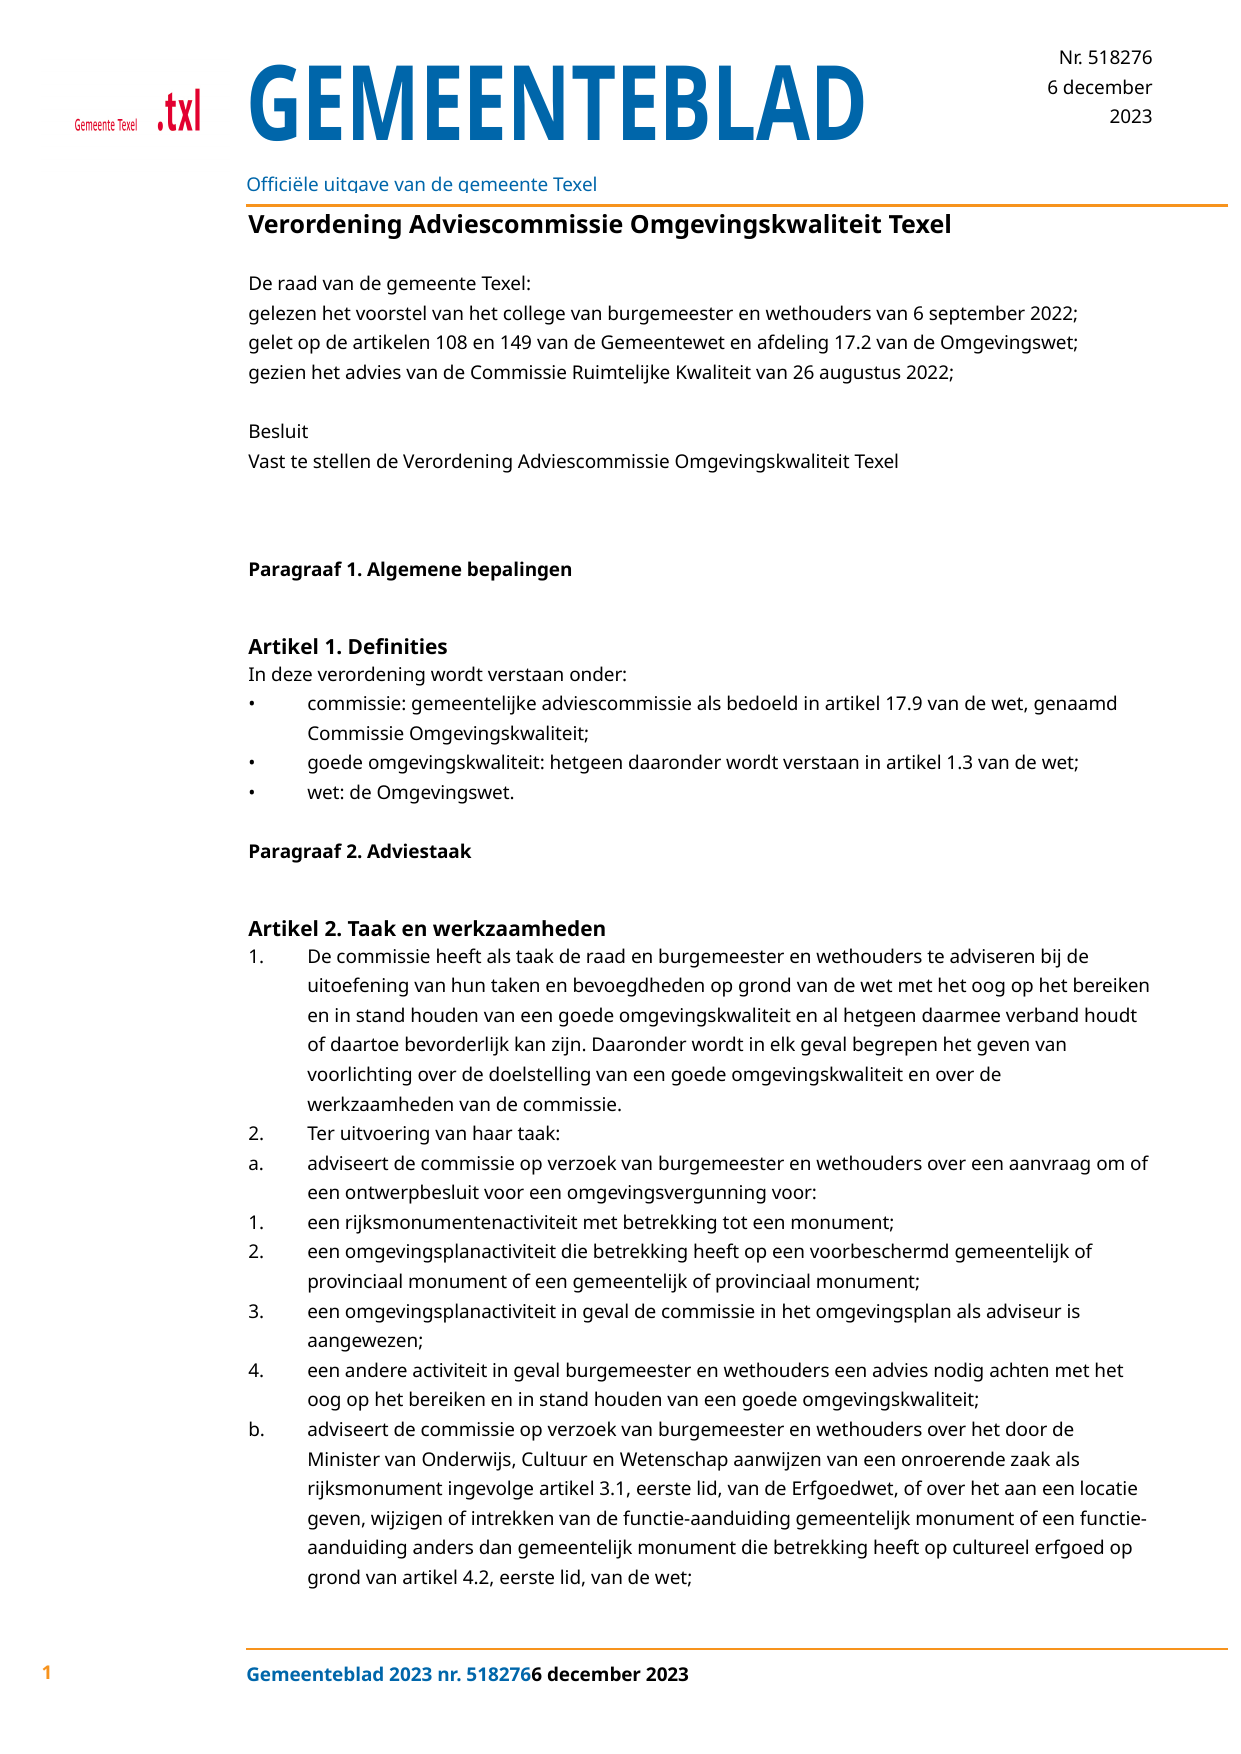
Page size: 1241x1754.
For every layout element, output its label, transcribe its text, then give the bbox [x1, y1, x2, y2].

list een andere activiteit in geval burgemeester en wethouders een advies nodig achten met het oog op het bereiken en in stand houden van een goede omgevingskwaliteit; [248, 1357, 1152, 1412]
text gelezen het voorstel van het college van burgemeester en wethouders van 6 september 2022; [248, 300, 1152, 326]
text Artikel 2. Taak en werkzaamheden [248, 914, 1152, 943]
list De commissie heeft als taak de raad en burgemeester en wethouders te adviseren bij de uitoefening van hun taken en bevoegdheden op grond van de wet met het oog op het bereiken en in stand houden van een goede omgevingskwaliteit en al hetgeen daarmee verband houdt of daartoe bevorderlijk kan zijn. Daaronder wordt in elk geval begrepen het geven van voorlichting over de doelstelling van een goede omgevingskwaliteit en over de werkzaamheden van de commissie. [248, 943, 1152, 1117]
list adviseert de commissie op verzoek van burgemeester en wethouders over een aanvraag om of een ontwerpbesluit voor een omgevingsvergunning voor: [248, 1150, 1152, 1205]
text Artikel 1. Definities [248, 632, 1152, 661]
list adviseert de commissie op verzoek van burgemeester en wethouders over het door de Minister van Onderwijs, Cultuur en Wetenschap aanwijzen van een onroerende zaak als rijksmonument ingevolge artikel 3.1, eerste lid, van de Erfgoedwet, of over het aan een locatie geven, wijzigen of intrekken van de functie-aanduiding gemeentelijk monument of een functie-aanduiding anders dan gemeentelijk monument die betrekking heeft op cultureel erfgoed op grond van artikel 4.2, eerste lid, van de wet; [248, 1416, 1152, 1590]
list goede omgevingskwaliteit: hetgeen daaronder wordt verstaan in artikel 1.3 van de wet; [248, 749, 1152, 775]
list Ter uitvoering van haar taak: [248, 1120, 1152, 1146]
text Paragraaf 1. Algemene bepalingen [248, 556, 1152, 582]
text gezien het advies van de Commissie Ruimtelijke Kwaliteit van 26 augustus 2022; [248, 359, 1152, 385]
list een omgevingsplanactiviteit die betrekking heeft op een voorbeschermd gemeentelijk of provinciaal monument of een gemeentelijk of provinciaal monument; [248, 1239, 1152, 1294]
text Verordening Adviescommissie Omgevingskwaliteit Texel [248, 207, 1152, 241]
picture [41, 47, 231, 172]
text Besluit [248, 418, 1152, 444]
list wet: de Omgevingswet. [248, 779, 1152, 805]
text Vast te stellen de Verordening Adviescommissie Omgevingskwaliteit Texel [248, 448, 1152, 473]
list een omgevingsplanactiviteit in geval de commissie in het omgevingsplan als adviseur is aangewezen; [248, 1298, 1152, 1353]
list commissie: gemeentelijke adviescommissie als bedoeld in artikel 17.9 van de wet, genaamd Commissie Omgevingskwaliteit; [248, 690, 1152, 746]
text gelet op de artikelen 108 en 149 van de Gemeentewet en afdeling 17.2 van de Omgevingswet; [248, 329, 1152, 355]
list een rijksmonumentenactiviteit met betrekking tot een monument; [248, 1209, 1152, 1235]
text Paragraaf 2. Adviestaak [248, 838, 1152, 864]
text De raad van de gemeente Texel: [248, 270, 1152, 296]
text In deze verordening wordt verstaan onder: [248, 661, 1152, 687]
